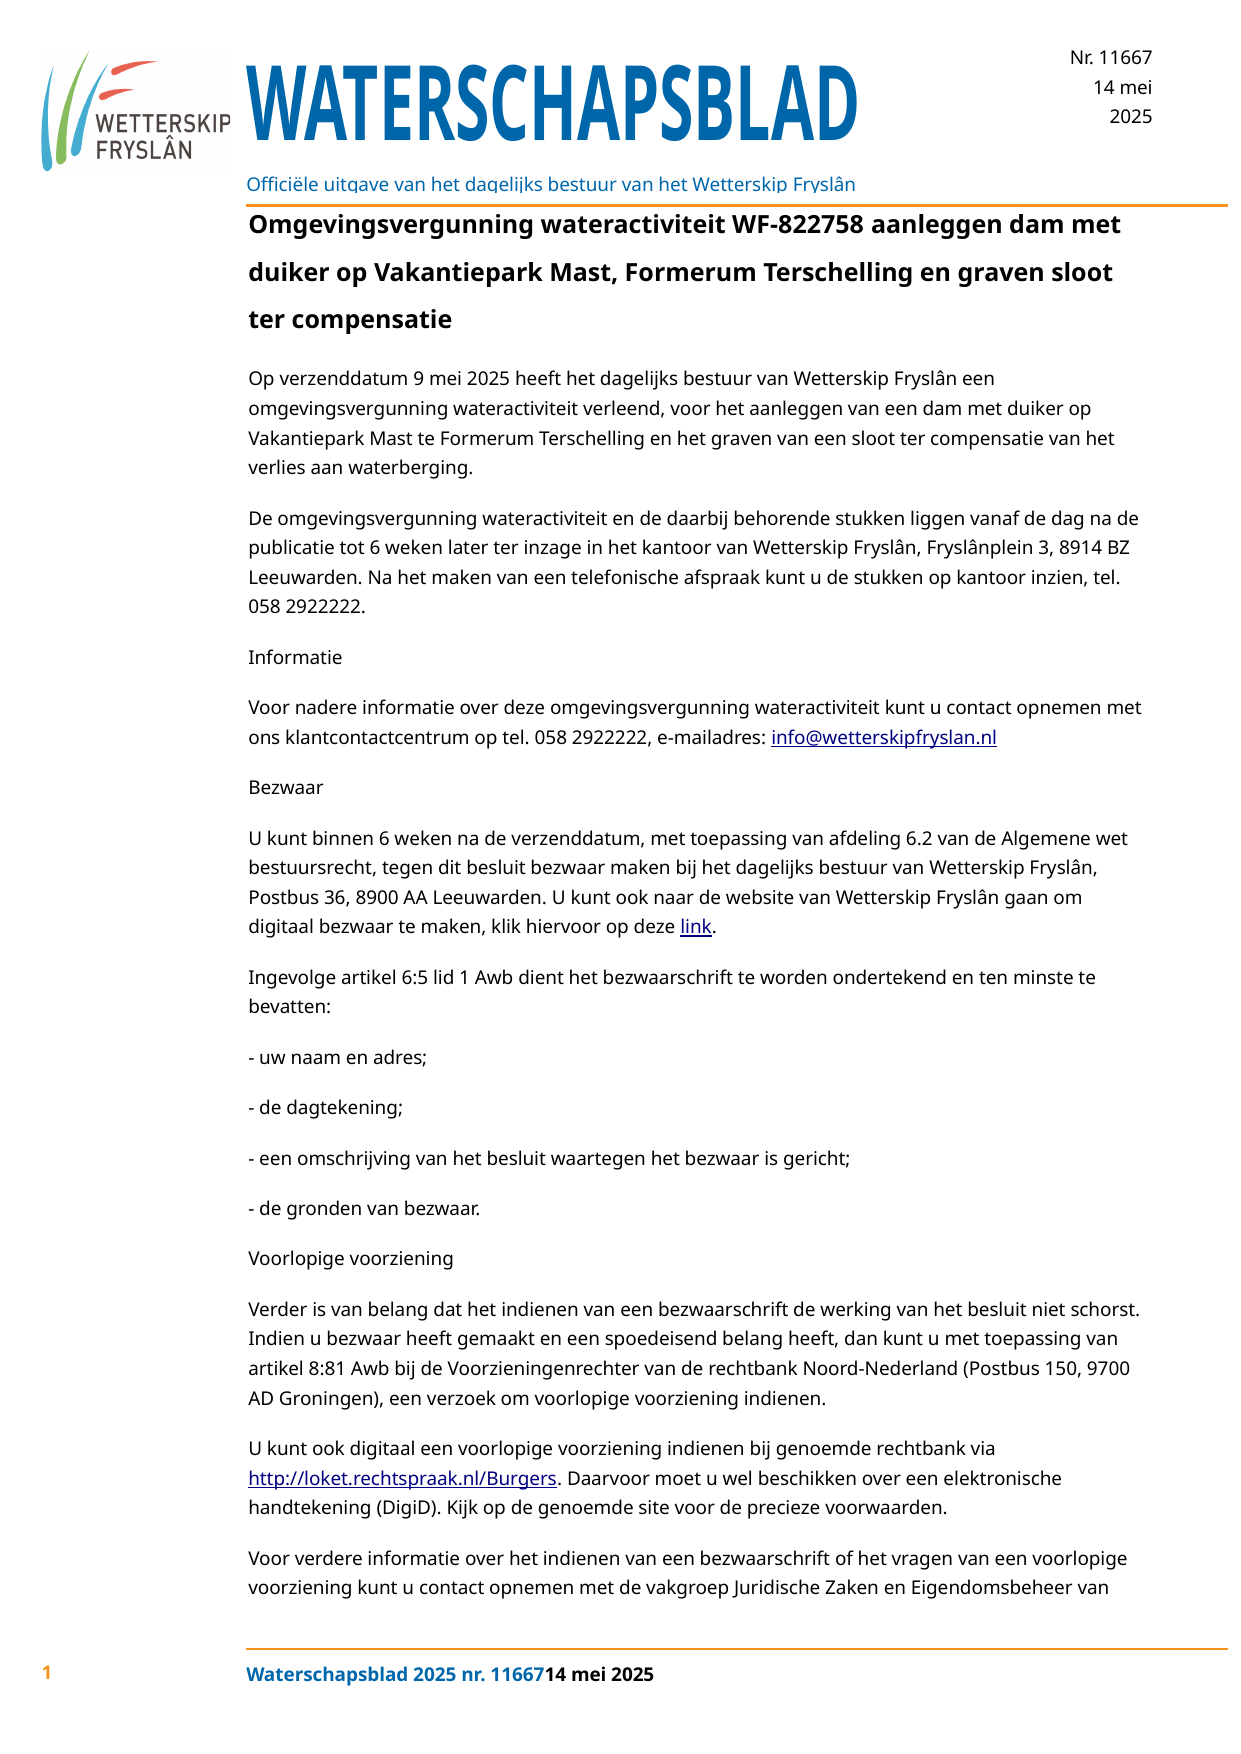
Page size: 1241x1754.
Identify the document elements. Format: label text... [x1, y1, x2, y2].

picture [41, 47, 231, 172]
text Voor verdere informatie over het indienen van een bezwaarschrift of het vragen van een voorlopige voorziening kunt u contact opnemen met de vakgroep Juridische Zaken en Eigendomsbeheer van [248, 1545, 1152, 1600]
text Informatie [248, 644, 1152, 669]
text - de dagtekening; [248, 1094, 1152, 1120]
text - een omschrijving van het besluit waartegen het bezwaar is gericht; [248, 1145, 1152, 1170]
text - uw naam en adres; [248, 1044, 1152, 1069]
text De omgevingsvergunning wateractiviteit en de daarbij behorende stukken liggen vanaf de dag na de publicatie tot 6 weken later ter inzage in het kantoor van Wetterskip Fryslân, Fryslânplein 3, 8914 BZ Leeuwarden. Na het maken van een telefonische afspraak kunt u de stukken op kantoor inzien, tel. 058 2922222. [248, 505, 1152, 619]
text Bezwaar [248, 774, 1152, 800]
text U kunt ook digitaal een voorlopige voorziening indienen bij genoemde rechtbank via http://loket.rechtspraak.nl/Burgers. Daarvoor moet u wel beschikken over een elektronische handtekening (DigiD). Kijk op de genoemde site voor de precieze voorwaarden. [248, 1435, 1152, 1520]
text - de gronden van bezwaar. [248, 1195, 1152, 1221]
text Voor nadere informatie over deze omgevingsvergunning wateractiviteit kunt u contact opnemen met ons klantcontactcentrum op tel. 058 2922222, e-mailadres: info@wetterskipfryslan.nl [248, 694, 1152, 749]
text Op verzenddatum 9 mei 2025 heeft het dagelijks bestuur van Wetterskip Fryslân een omgevingsvergunning wateractiviteit verleend, voor het aanleggen van een dam met duiker op Vakantiepark Mast te Formerum Terschelling en het graven van een sloot ter compensatie van het verlies aan waterberging. [248, 366, 1152, 480]
text Omgevingsvergunning wateractiviteit WF-822758 aanleggen dam met duiker op Vakantiepark Mast, Formerum Terschelling en graven sloot ter compensatie [248, 207, 1152, 336]
text Verder is van belang dat het indienen van een bezwaarschrift de werking van het besluit niet schorst. Indien u bezwaar heeft gemaakt en een spoedeisend belang heeft, dan kunt u met toepassing van artikel 8:81 Awb bij de Voorzieningenrechter van de rechtbank Noord-Nederland (Postbus 150, 9700 AD Groningen), een verzoek om voorlopige voorziening indienen. [248, 1296, 1152, 1410]
text Voorlopige voorziening [248, 1246, 1152, 1271]
text Ingevolge artikel 6:5 lid 1 Awb dient het bezwaarschrift te worden ondertekend en ten minste te bevatten: [248, 964, 1152, 1019]
text U kunt binnen 6 weken na de verzenddatum, met toepassing van afdeling 6.2 van de Algemene wet bestuursrecht, tegen dit besluit bezwaar maken bij het dagelijks bestuur van Wetterskip Fryslân, Postbus 36, 8900 AA Leeuwarden. U kunt ook naar de website van Wetterskip Fryslân gaan om digitaal bezwaar te maken, klik hiervoor op deze link. [248, 825, 1152, 939]
